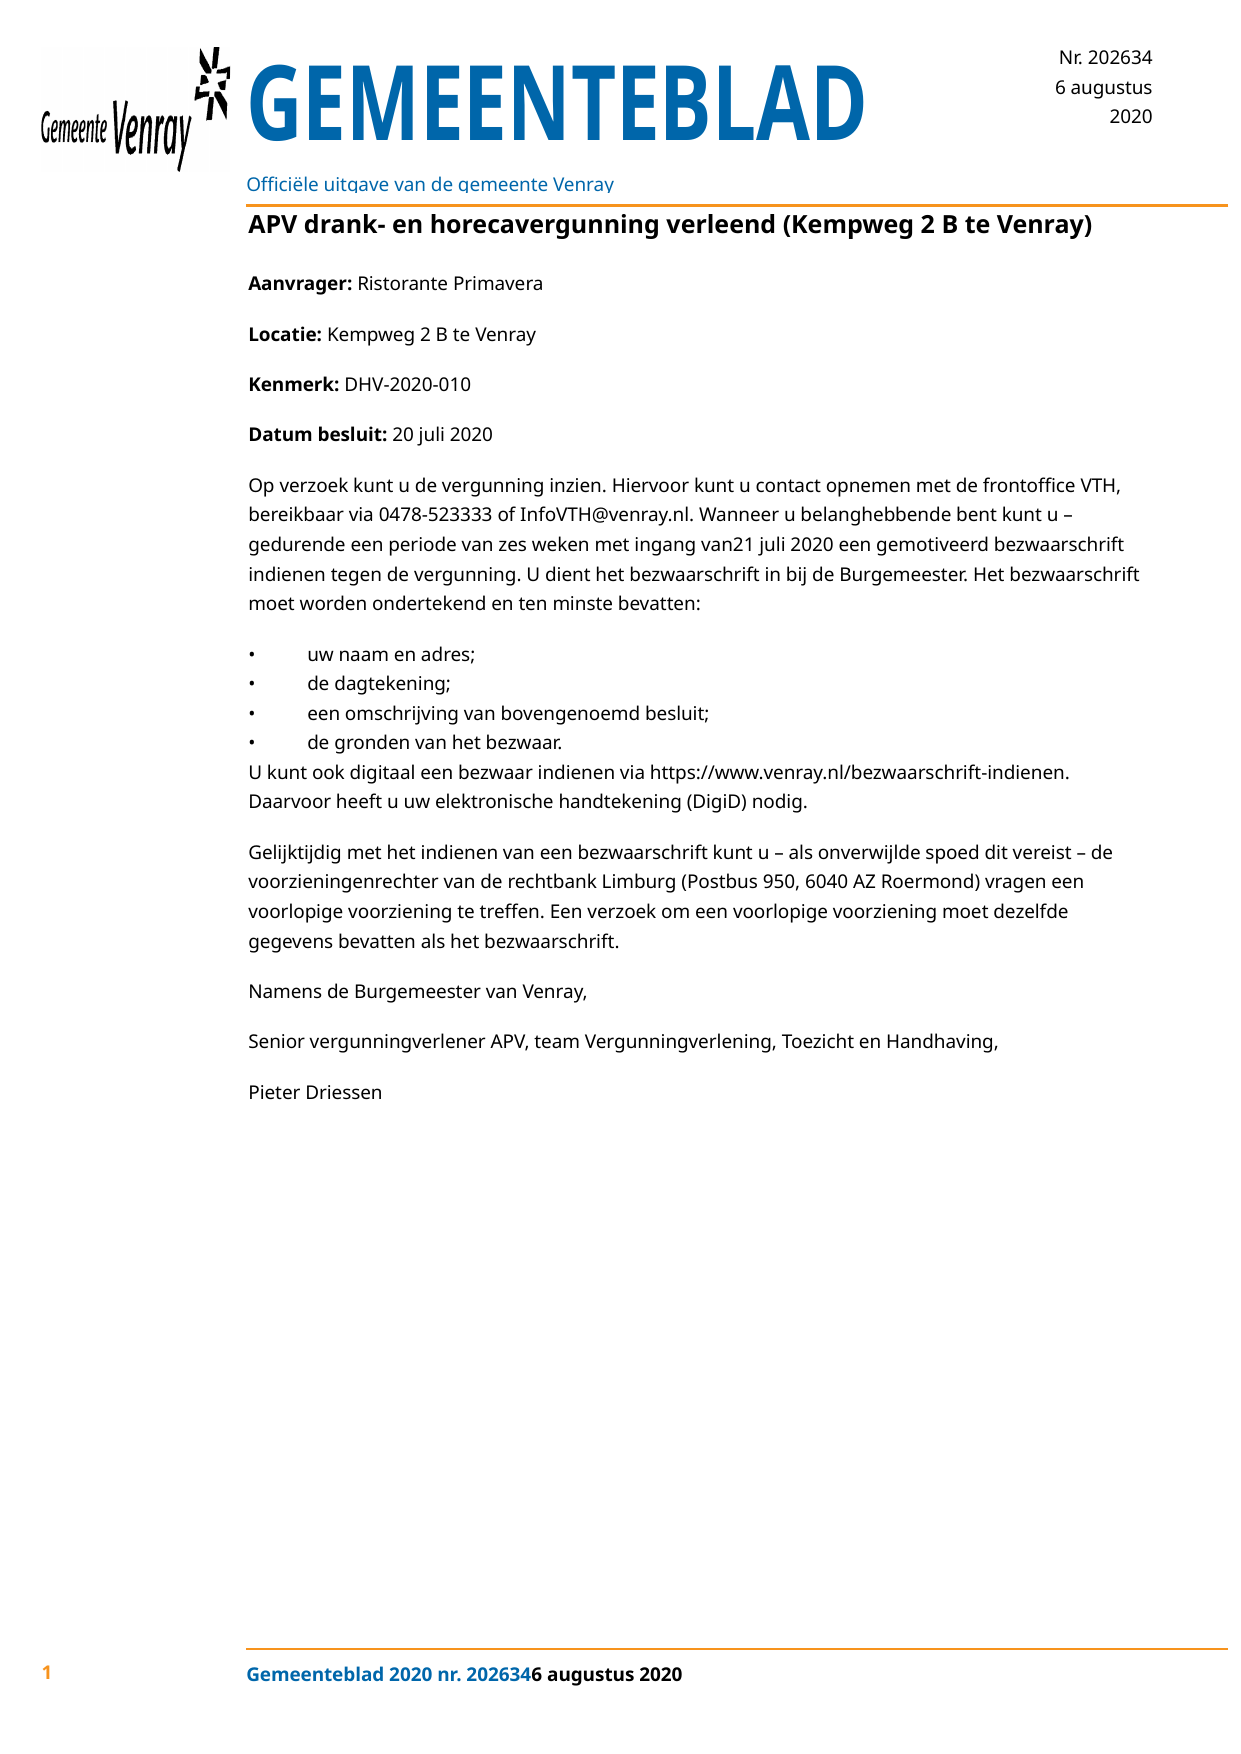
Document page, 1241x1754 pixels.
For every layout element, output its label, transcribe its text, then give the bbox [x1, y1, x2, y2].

text Pieter Driessen [248, 1079, 1152, 1105]
text Aanvrager: Ristorante Primavera [248, 270, 1152, 296]
text Gelijktijdig met het indienen van een bezwaarschrift kunt u – als onverwijlde spoed dit vereist – de voorzieningenrechter van de rechtbank Limburg (Postbus 950, 6040 AZ Roermond) vragen een voorlopige voorziening te treffen. Een verzoek om een voorlopige voorziening moet dezelfde gegevens bevatten als het bezwaarschrift. [248, 839, 1152, 953]
text Locatie: Kempweg 2 B te Venray [248, 321, 1152, 346]
text Op verzoek kunt u de vergunning inzien. Hiervoor kunt u contact opnemen met de frontoffice VTH, bereikbaar via 0478-523333 of InfoVTH@venray.nl. Wanneer u belanghebbende bent kunt u – gedurende een periode van zes weken met ingang van21 juli 2020 een gemotiveerd bezwaarschrift indienen tegen de vergunning. U dient het bezwaarschrift in bij de Burgemeester. Het bezwaarschrift moet worden ondertekend en ten minste bevatten: [248, 472, 1152, 616]
list uw naam en adres; [248, 641, 1152, 666]
picture [41, 47, 231, 172]
text Kenmerk: DHV-2020-010 [248, 371, 1152, 397]
text APV drank- en horecavergunning verleend (Kempweg 2 B te Venray) [248, 207, 1152, 241]
text Datum besluit: 20 juli 2020 [248, 422, 1152, 447]
text U kunt ook digitaal een bezwaar indienen via https://www.venray.nl/bezwaarschrift-indienen. Daarvoor heeft u uw elektronische handtekening (DigiD) nodig. [248, 759, 1152, 814]
text Senior vergunningverlener APV, team Vergunningverlening, Toezicht en Handhaving, [248, 1029, 1152, 1054]
list een omschrijving van bovengenoemd besluit; [248, 700, 1152, 726]
list de gronden van het bezwaar. [248, 729, 1152, 755]
text Namens de Burgemeester van Venray, [248, 978, 1152, 1004]
list de dagtekening; [248, 670, 1152, 696]
